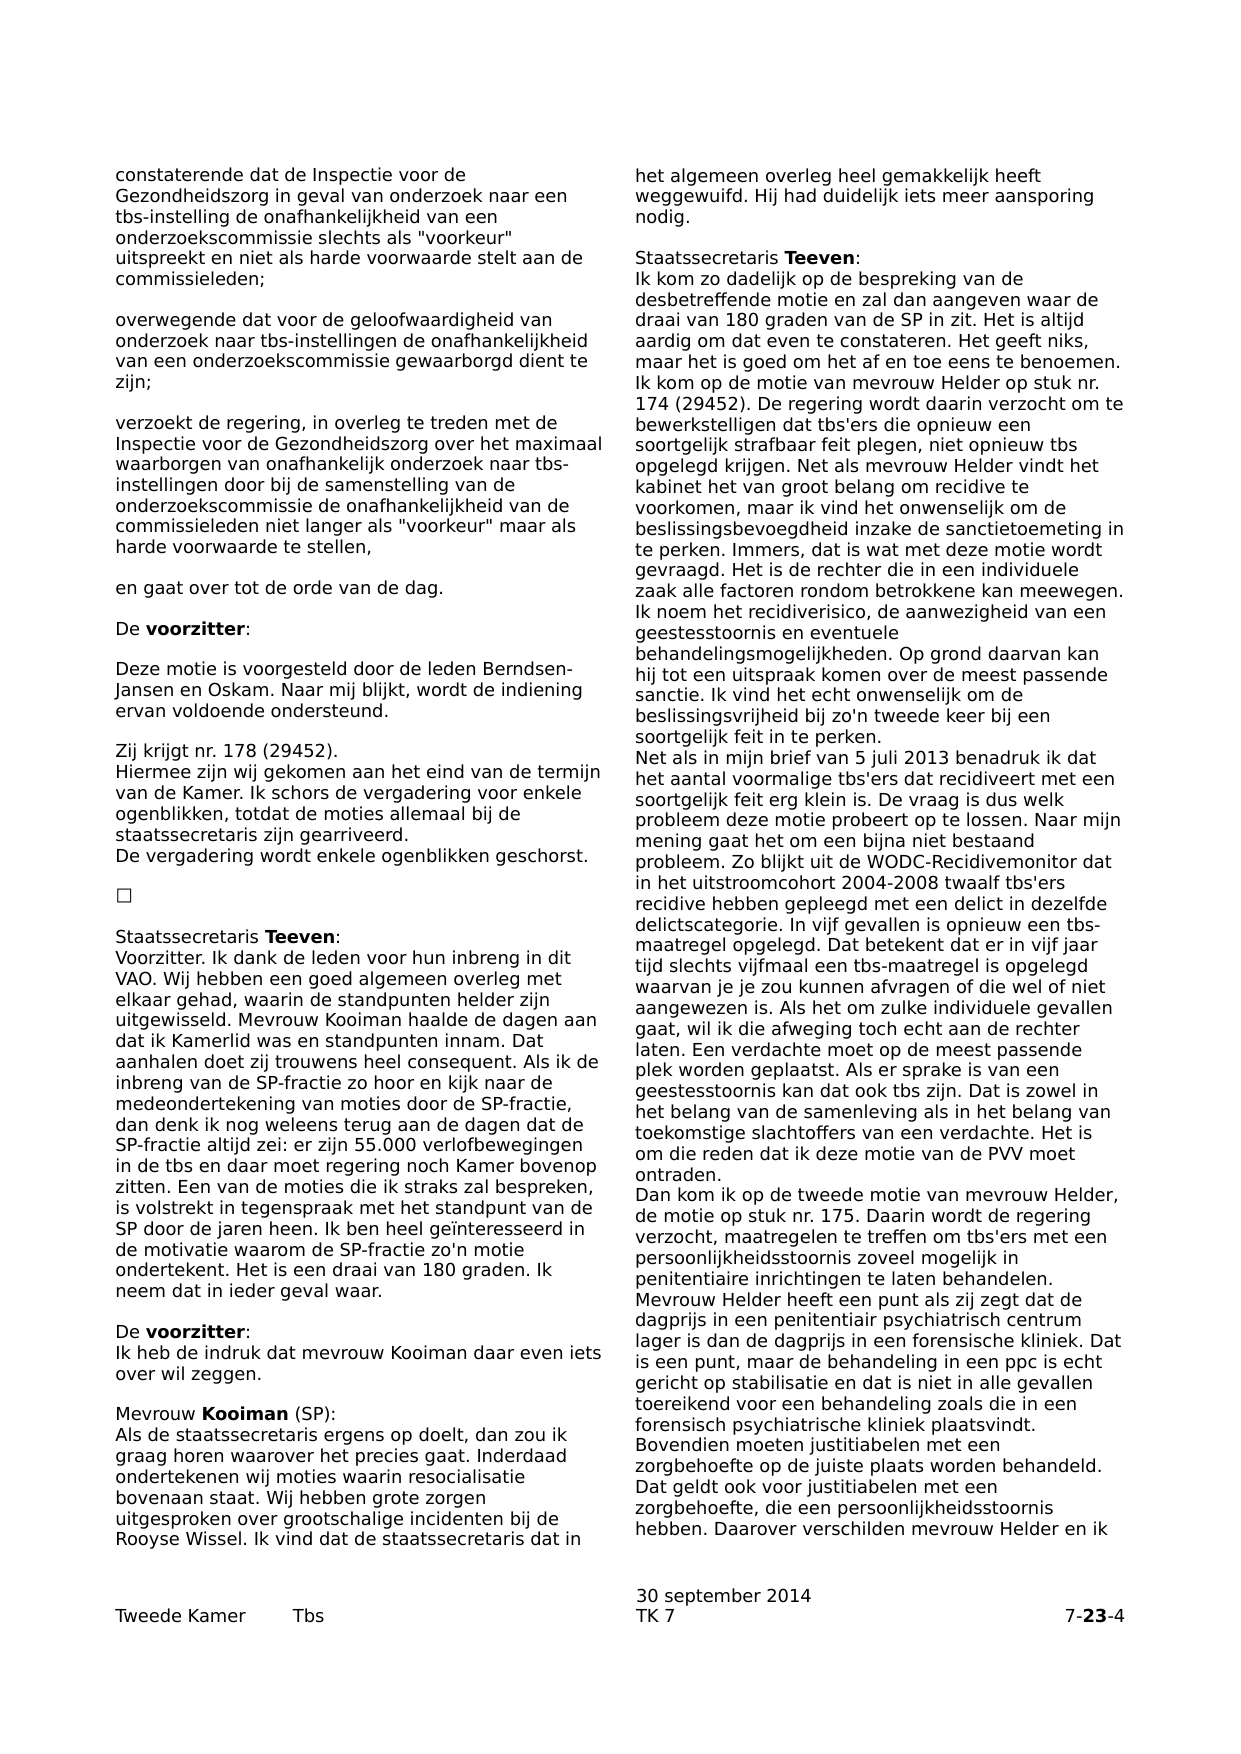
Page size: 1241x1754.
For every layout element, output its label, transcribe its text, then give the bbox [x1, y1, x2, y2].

text Net als in mijn brief van 5 juli 2013 benadruk ik dat het aantal voormalige tbs'ers dat recidiveert met een soortgelijk feit erg klein is. De vraag is dus welk probleem deze motie probeert op te lossen. Naar mijn mening gaat het om een bijna niet bestaand probleem. Zo blijkt uit de WODC-Recidivemonitor dat in het uitstroomcohort 2004-2008 twaalf tbs'ers recidive hebben gepleegd met een delict in dezelfde delictscategorie. In vijf gevallen is opnieuw een tbs-maatregel opgelegd. Dat betekent dat er in vijf jaar tijd slechts vijfmaal een tbs-maatregel is opgelegd waarvan je je zou kunnen afvragen of die wel of niet aangewezen is. Als het om zulke individuele gevallen gaat, wil ik die afweging toch echt aan de rechter laten. Een verdachte moet op de meest passende plek worden geplaatst. Als er sprake is van een geestesstoornis kan dat ook tbs zijn. Dat is zowel in het belang van de samenleving als in het belang van toekomstige slachtoffers van een verdachte. Het is om die reden dat ik deze motie van de PVV moet ontraden. [635, 748, 1125, 1185]
text Staatssecretaris Teeven: [635, 248, 1125, 268]
text Hiermee zijn wij gekomen aan het eind van de termijn van de Kamer. Ik schors de vergadering voor enkele ogenblikken, totdat de moties allemaal bij de staatssecretaris zijn gearriveerd. [115, 762, 605, 845]
text Dan kom ik op de tweede motie van mevrouw Helder, de motie op stuk nr. 175. Daarin wordt de regering verzocht, maatregelen te treffen om tbs'ers met een persoonlijkheidsstoornis zoveel mogelijk in penitentiaire inrichtingen te laten behandelen. Mevrouw Helder heeft een punt als zij zegt dat de dagprijs in een penitentiair psychiatrisch centrum lager is dan de dagprijs in een forensische kliniek. Dat is een punt, maar de behandeling in een ppc is echt gericht op stabilisatie en dat is niet in alle gevallen toereikend voor een behandeling zoals die in een forensisch psychiatrische kliniek plaatsvindt. Bovendien moeten justitiabelen met een zorgbehoefte op de juiste plaats worden behandeld. Dat geldt ook voor justitiabelen met een zorgbehoefte, die een persoonlijkheidsstoornis hebben. Daarover verschilden mevrouw Helder en ik [635, 1185, 1125, 1539]
text constaterende dat de Inspectie voor de Gezondheidszorg in geval van onderzoek naar een tbs-instelling de onafhankelijkheid van een onderzoekscommissie slechts als "voorkeur" uitspreekt en niet als harde voorwaarde stelt aan de commissieleden; [115, 165, 605, 290]
text Ik heb de indruk dat mevrouw Kooiman daar even iets over wil zeggen. [115, 1343, 605, 1384]
text ⬜ [115, 886, 605, 907]
text Zij krijgt nr. 178 (29452). [115, 741, 605, 762]
text en gaat over tot de orde van de dag. [115, 578, 605, 598]
text De voorzitter: [115, 618, 605, 639]
text Als de staatssecretaris ergens op doelt, dan zou ik graag horen waarover het precies gaat. Inderdaad ondertekenen wij moties waarin resocialisatie bovenaan staat. Wij hebben grote zorgen uitgesproken over grootschalige incidenten bij de Rooyse Wissel. Ik vind dat de staatssecretaris dat in [115, 1425, 605, 1550]
text het algemeen overleg heel gemakkelijk heeft weggewuifd. Hij had duidelijk iets meer aansporing nodig. [635, 165, 1125, 228]
text verzoekt de regering, in overleg te treden met de Inspectie voor de Gezondheidszorg over het maximaal waarborgen van onafhankelijk onderzoek naar tbs-instellingen door bij de samenstelling van de onderzoekscommissie de onafhankelijkheid van de commissieleden niet langer als "voorkeur" maar als harde voorwaarde te stellen, [115, 413, 605, 558]
text De voorzitter: [115, 1322, 605, 1343]
text Deze motie is voorgesteld door de leden Berndsen-Jansen en Oskam. Naar mij blijkt, wordt de indiening ervan voldoende ondersteund. [115, 659, 605, 721]
text Ik kom zo dadelijk op de bespreking van de desbetreffende motie en zal dan aangeven waar de draai van 180 graden van de SP in zit. Het is altijd aardig om dat even te constateren. Het geeft niks, maar het is goed om het af en toe eens te benoemen. [635, 268, 1125, 373]
text Ik kom op de motie van mevrouw Helder op stuk nr. 174 (29452). De regering wordt daarin verzocht om te bewerkstelligen dat tbs'ers die opnieuw een soortgelijk strafbaar feit plegen, niet opnieuw tbs opgelegd krijgen. Net als mevrouw Helder vindt het kabinet het van groot belang om recidive te voorkomen, maar ik vind het onwenselijk om de beslissingsbevoegdheid inzake de sanctietoemeting in te perken. Immers, dat is wat met deze motie wordt gevraagd. Het is de rechter die in een individuele zaak alle factoren rondom betrokkene kan meewegen. Ik noem het recidiverisico, de aanwezigheid van een geestesstoornis en eventuele behandelingsmogelijkheden. Op grond daarvan kan hij tot een uitspraak komen over de meest passende sanctie. Ik vind het echt onwenselijk om de beslissingsvrijheid bij zo'n tweede keer bij een soortgelijk feit in te perken. [635, 373, 1125, 748]
text Staatssecretaris Teeven: [115, 927, 605, 948]
text Mevrouw Kooiman (SP): [115, 1404, 605, 1425]
text Voorzitter. Ik dank de leden voor hun inbreng in dit VAO. Wij hebben een goed algemeen overleg met elkaar gehad, waarin de standpunten helder zijn uitgewisseld. Mevrouw Kooiman haalde de dagen aan dat ik Kamerlid was en standpunten innam. Dat aanhalen doet zij trouwens heel consequent. Als ik de inbreng van de SP-fractie zo hoor en kijk naar de medeondertekening van moties door de SP-fractie, dan denk ik nog weleens terug aan de dagen dat de SP-fractie altijd zei: er zijn 55.000 verlofbewegingen in de tbs en daar moet regering noch Kamer bovenop zitten. Een van de moties die ik straks zal bespreken, is volstrekt in tegenspraak met het standpunt van de SP door de jaren heen. Ik ben heel geïnteresseerd in de motivatie waarom de SP-fractie zo'n motie ondertekent. Het is een draai van 180 graden. Ik neem dat in ieder geval waar. [115, 948, 605, 1302]
text overwegende dat voor de geloofwaardigheid van onderzoek naar tbs-instellingen de onafhankelijkheid van een onderzoekscommissie gewaarborgd dient te zijn; [115, 310, 605, 393]
text De vergadering wordt enkele ogenblikken geschorst. [115, 845, 605, 866]
